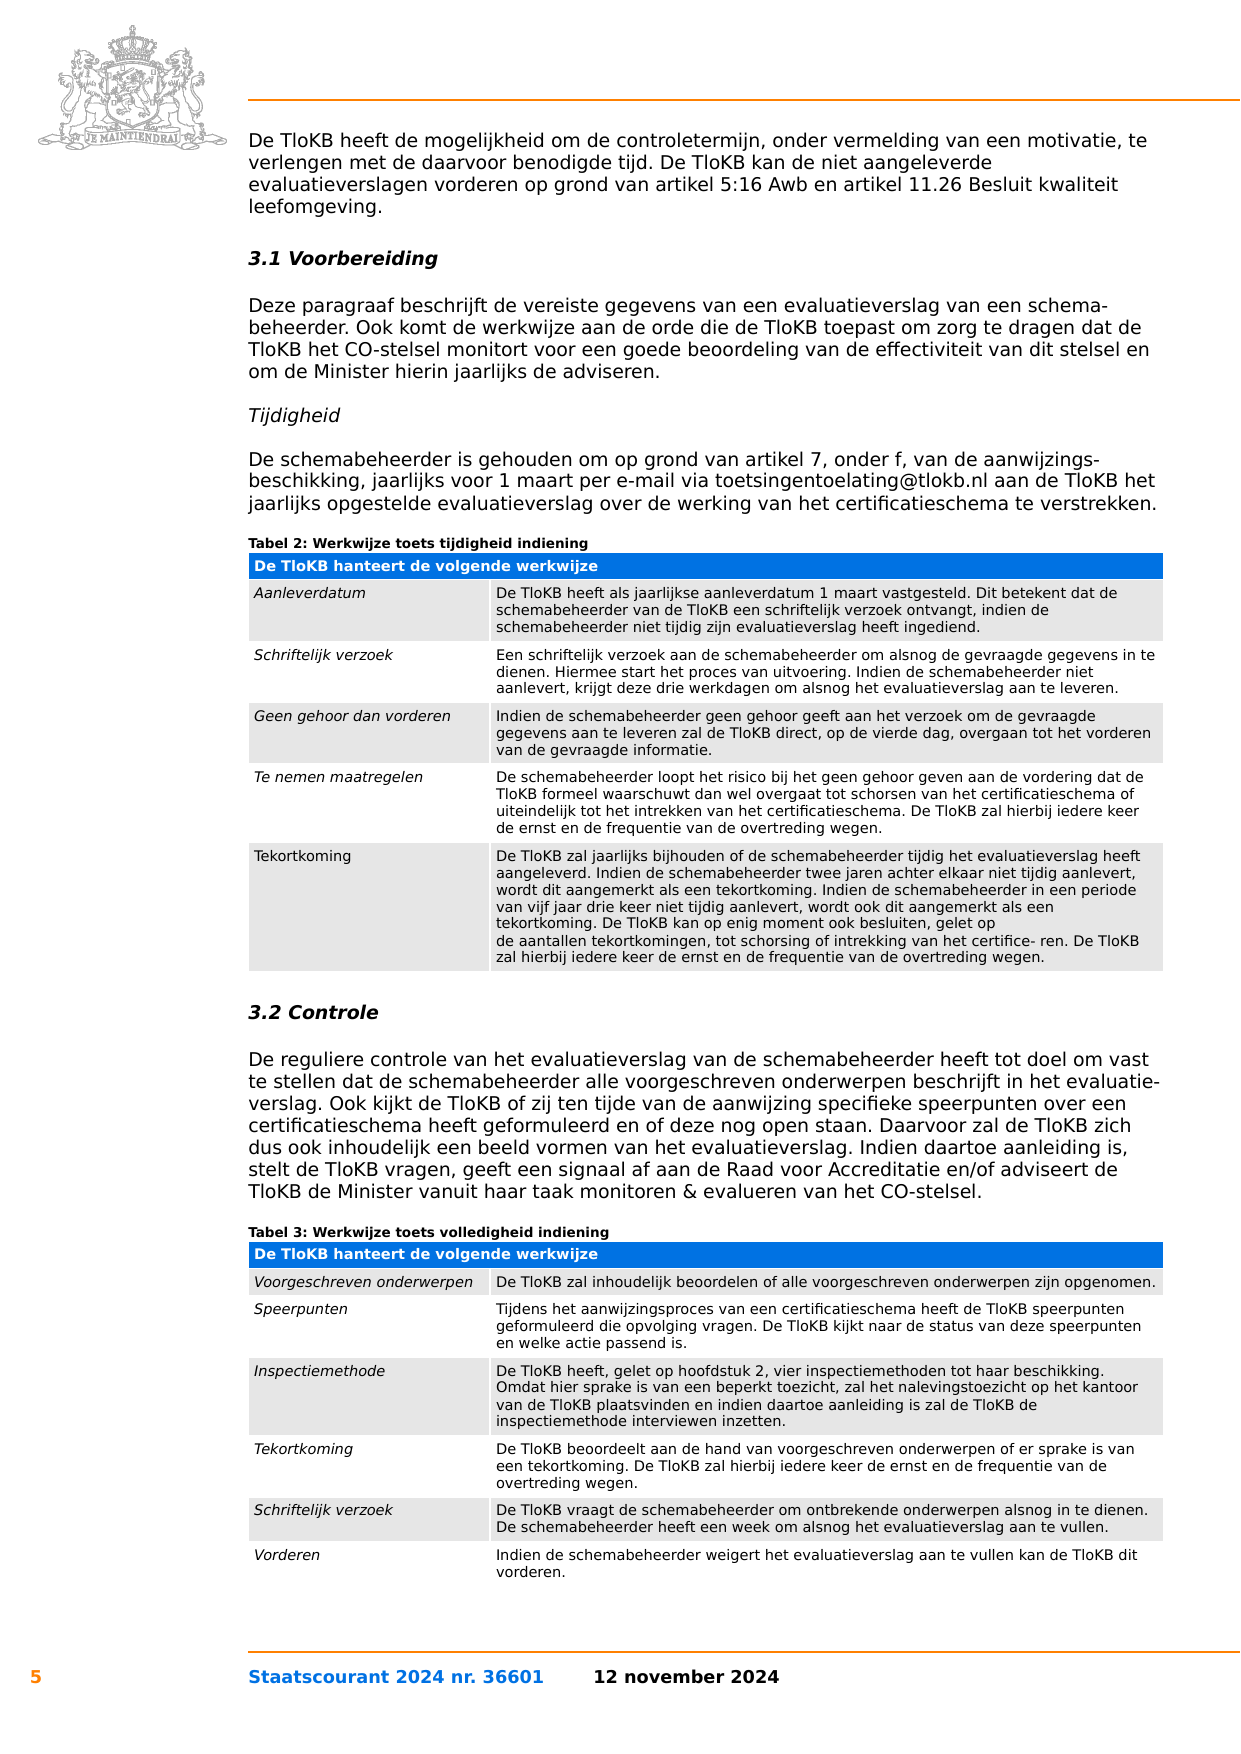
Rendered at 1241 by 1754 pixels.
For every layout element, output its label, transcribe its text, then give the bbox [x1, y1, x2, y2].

text De reguliere controle van het evaluatieverslag van de schemabeheerder heeft tot doel om vast te stellen dat de schemabeheerder alle voorgeschreven onderwerpen beschrijft in het evaluatie- verslag. Ook kijkt de TloKB of zij ten tijde van de aanwijzing specifieke speerpunten over een certificatieschema heeft geformuleerd en of deze nog open staan. Daarvoor zal de TloKB zich dus ook inhoudelijk een beeld vormen van het evaluatieverslag. Indien daartoe aanleiding is, stelt de TloKB vragen, geeft een signaal af aan de Raad voor Accreditatie en/of adviseert de TloKB de Minister vanuit haar taak monitoren & evalueren van het CO-stelsel. [248, 1049, 1163, 1203]
table_cell Inspectiemethode [249, 1358, 489, 1435]
table_cell Een schriftelijk verzoek aan de schemabeheerder om alsnog de gevraagde gegevens in te dienen. Hiermee start het proces van uitvoering. Indien de schemabeheerder niet aanlevert, krijgt deze drie werkdagen om alsnog het evaluatieverslag aan te leveren. [491, 642, 1163, 702]
table_cell Aanleverdatum [249, 580, 489, 641]
table_cell De TloKB zal inhoudelijk beoordelen of alle voorgeschreven onderwerpen zijn opgenomen. [491, 1269, 1163, 1295]
table_cell Te nemen maatregelen [249, 765, 489, 842]
picture [38, 25, 227, 150]
table_header Tabel 3: Werkwijze toets volledigheid indiening [248, 1225, 1163, 1241]
subtitle Tijdigheid [248, 404, 1163, 427]
table_cell Indien de schemabeheerder weigert het evaluatieverslag aan te vullen kan de TloKB dit vorderen. [491, 1542, 1163, 1585]
table_cell De TloKB beoordeelt aan de hand van voorgeschreven onderwerpen of er sprake is van een tekortkoming. De TloKB zal hierbij iedere keer de ernst en de frequentie van de overtreding wegen. [491, 1436, 1163, 1496]
table_header Tabel 2: Werkwijze toets tijdigheid indiening [248, 536, 1163, 552]
table_cell De schemabeheerder loopt het risico bij het geen gehoor geven aan de vordering dat de TloKB formeel waarschuwt dan wel overgaat tot schorsen van het certificatieschema of uiteindelijk tot het intrekken van het certificatieschema. De TloKB zal hierbij iedere keer de ernst en de frequentie van de overtreding wegen. [491, 765, 1163, 842]
table_cell Tijdens het aanwijzingsproces van een certificatieschema heeft de TloKB speerpunten geformuleerd die opvolging vragen. De TloKB kijkt naar de status van deze speerpunten en welke actie passend is. [491, 1296, 1163, 1357]
table_cell Geen gehoor dan vorderen [249, 703, 489, 763]
text Deze paragraaf beschrijft de vereiste gegevens van een evaluatieverslag van een schema- beheerder. Ook komt de werkwijze aan de orde die de TloKB toepast om zorg te dragen dat de TloKB het CO-stelsel monitort voor een goede beoordeling van de effectiviteit van dit stelsel en om de Minister hierin jaarlijks de adviseren. [248, 295, 1163, 383]
table_cell Indien de schemabeheerder geen gehoor geeft aan het verzoek om de gevraagde gegevens aan te leveren zal de TloKB direct, op de vierde dag, overgaan tot het vorderen van de gevraagde informatie. [491, 703, 1163, 763]
table_cell Schriftelijk verzoek [249, 642, 489, 702]
table_cell Tekortkoming [249, 1436, 489, 1496]
table_cell Vorderen [249, 1542, 489, 1585]
table_cell De TloKB heeft, gelet op hoofdstuk 2, vier inspectiemethoden tot haar beschikking. Omdat hier sprake is van een beperkt toezicht, zal het nalevingstoezicht op het kantoor van de TloKB plaatsvinden en indien daartoe aanleiding is zal de TloKB de inspectiemethode interviewen inzetten. [491, 1358, 1163, 1435]
table_cell De TloKB hanteert de volgende werkwijze [249, 553, 1163, 579]
subtitle 3.2 Controle [248, 1002, 1163, 1024]
table_cell Schriftelijk verzoek [249, 1498, 489, 1541]
text De schemabeheerder is gehouden om op grond van artikel 7, onder f, van de aanwijzings- beschikking, jaarlijks voor 1 maart per e-mail via toetsingentoelating@tlokb.nl aan de TloKB het jaarlijks opgestelde evaluatieverslag over de werking van het certificatieschema te verstrekken. [248, 448, 1163, 514]
table_cell De TloKB vraagt de schemabeheerder om ontbrekende onderwerpen alsnog in te dienen. De schemabeheerder heeft een week om alsnog het evaluatieverslag aan te vullen. [491, 1498, 1163, 1541]
table_cell De TloKB hanteert de volgende werkwijze [249, 1242, 1163, 1268]
table_cell De TloKB zal jaarlijks bijhouden of de schemabeheerder tijdig het evaluatieverslag heeft aangeleverd. Indien de schemabeheerder twee jaren achter elkaar niet tijdig aanlevert, wordt dit aangemerkt als een tekortkoming. Indien de schemabeheerder in een periode van vijf jaar drie keer niet tijdig aanlevert, wordt ook dit aangemerkt als een tekortkoming. De TloKB kan op enig moment ook besluiten, gelet op de aantallen tekortkomingen, tot schorsing of intrekking van het certifice- ren. De TloKB zal hierbij iedere keer de ernst en de frequentie van de overtreding wegen. [491, 843, 1163, 971]
table_cell Tekortkoming [249, 843, 489, 971]
text De TloKB heeft de mogelijkheid om de controletermijn, onder vermelding van een motivatie, te verlengen met de daarvoor benodigde tijd. De TloKB kan de niet aangeleverde evaluatieverslagen vorderen op grond van artikel 5:16 Awb en artikel 11.26 Besluit kwaliteit leefomgeving. [248, 130, 1163, 218]
table_cell De TloKB heeft als jaarlijkse aanleverdatum 1 maart vastgesteld. Dit betekent dat de schemabeheerder van de TloKB een schriftelijk verzoek ontvangt, indien de schemabeheerder niet tijdig zijn evaluatieverslag heeft ingediend. [491, 580, 1163, 641]
table_cell Speerpunten [249, 1296, 489, 1357]
subtitle 3.1 Voorbereiding [248, 248, 1163, 270]
table_cell Voorgeschreven onderwerpen [249, 1269, 489, 1295]
